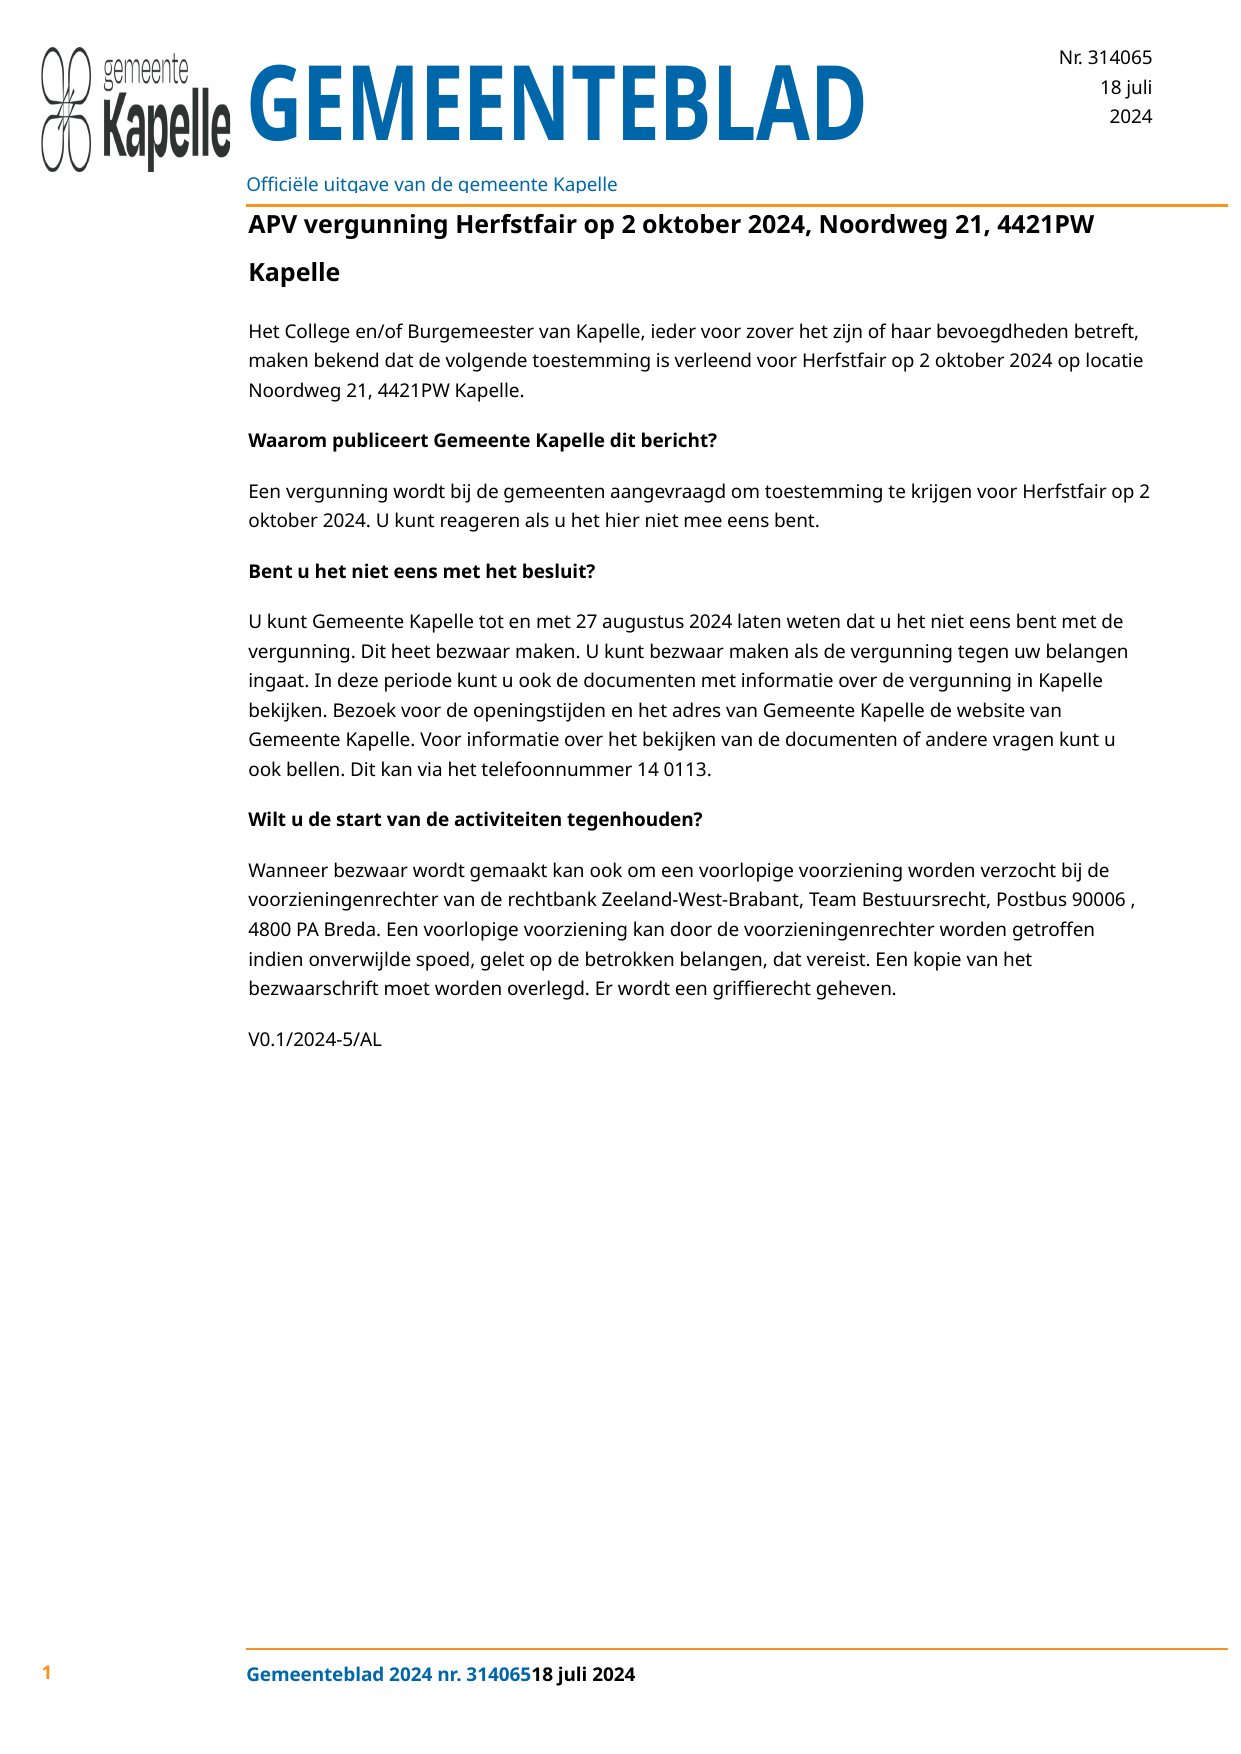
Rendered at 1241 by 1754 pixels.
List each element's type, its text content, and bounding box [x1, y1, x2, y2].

text Bent u het niet eens met het besluit? [248, 558, 1152, 584]
text V0.1/2024-5/AL [248, 1026, 1152, 1052]
text U kunt Gemeente Kapelle tot en met 27 augustus 2024 laten weten dat u het niet eens bent met de vergunning. Dit heet bezwaar maken. U kunt bezwaar maken als de vergunning tegen uw belangen ingaat. In deze periode kunt u ook de documenten met informatie over de vergunning in Kapelle bekijken. Bezoek voor de openingstijden en het adres van Gemeente Kapelle de website van Gemeente Kapelle. Voor informatie over het bekijken van de documenten of andere vragen kunt u ook bellen. Dit kan via het telefoonnummer 14 0113. [248, 608, 1152, 782]
text APV vergunning Herfstfair op 2 oktober 2024, Noordweg 21, 4421PW Kapelle [248, 207, 1152, 288]
text Wilt u de start van de activiteiten tegenhouden? [248, 807, 1152, 832]
picture [41, 47, 231, 172]
text Waarom publiceert Gemeente Kapelle dit bericht? [248, 427, 1152, 453]
text Het College en/of Burgemeester van Kapelle, ieder voor zover het zijn of haar bevoegdheden betreft, maken bekend dat de volgende toestemming is verleend voor Herfstfair op 2 oktober 2024 op locatie Noordweg 21, 4421PW Kapelle. [248, 318, 1152, 403]
text Wanneer bezwaar wordt gemaakt kan ook om een voorlopige voorziening worden verzocht bij de voorzieningenrechter van de rechtbank Zeeland-West-Brabant, Team Bestuursrecht, Postbus 90006 , 4800 PA Breda. Een voorlopige voorziening kan door de voorzieningenrechter worden getroffen indien onverwijlde spoed, gelet op de betrokken belangen, dat vereist. Een kopie van het bezwaarschrift moet worden overlegd. Er wordt een griffierecht geheven. [248, 857, 1152, 1001]
text Een vergunning wordt bij de gemeenten aangevraagd om toestemming te krijgen voor Herfstfair op 2 oktober 2024. U kunt reageren als u het hier niet mee eens bent. [248, 478, 1152, 533]
